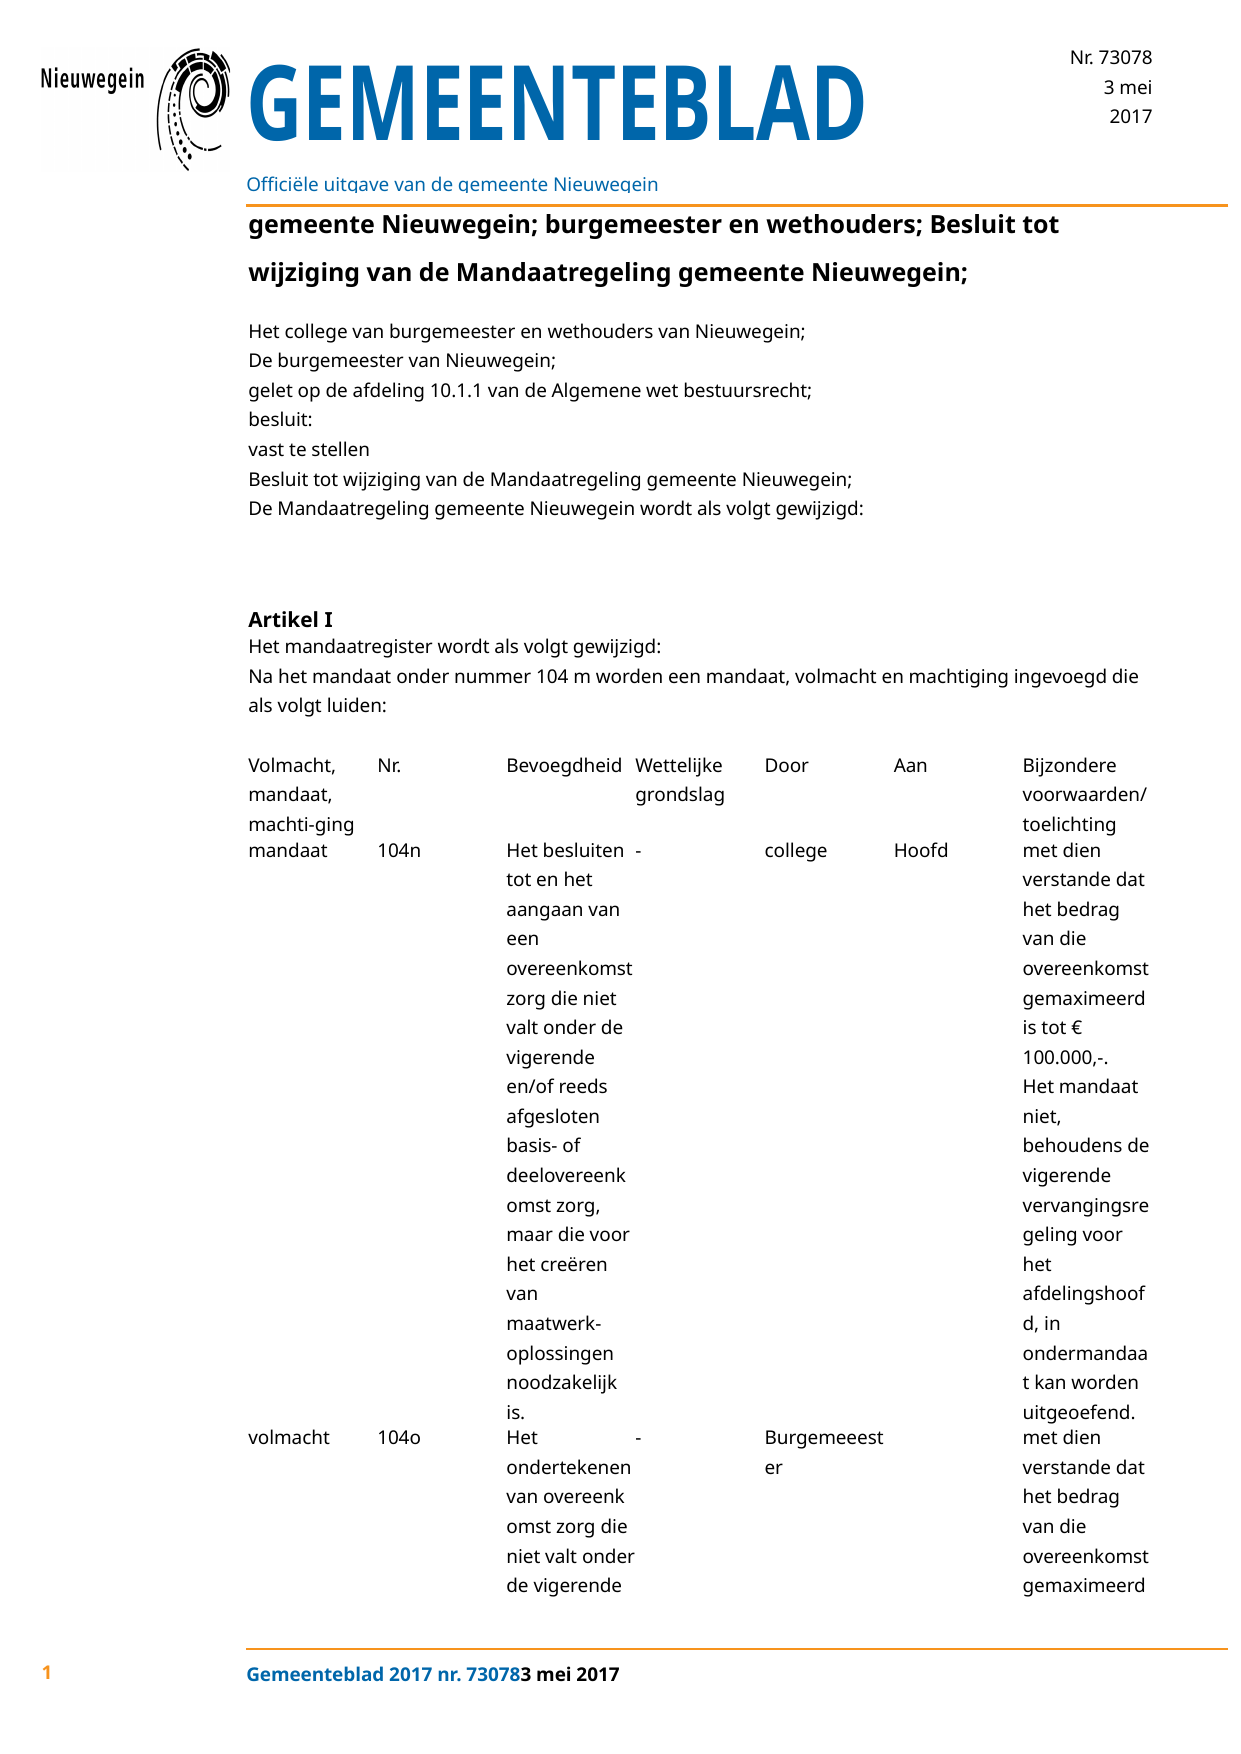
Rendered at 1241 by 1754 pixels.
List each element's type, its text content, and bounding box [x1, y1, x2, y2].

table_cell 104o [377, 1425, 506, 1598]
table_cell Het ondertekenen van overeenkomst zorg die niet valt onder de vigerende [506, 1425, 635, 1598]
table_cell met dien verstande dat het bedrag van die overeenkomst gemaximeerd is tot € 100.000,-. Het mandaat niet, behoudens de vigerende vervangingsregeling voor het afdelingshoofd, in ondermandaat kan worden uitgeoefend. [1023, 837, 1152, 1424]
table_header Volmacht, mandaat, machti-ging [248, 752, 377, 837]
text Het mandaatregister wordt als volgt gewijzigd: [248, 633, 1152, 659]
text gelet op de afdeling 10.1.1 van de Algemene wet bestuursrecht; [248, 377, 1152, 403]
text Na het mandaat onder nummer 104 m worden een mandaat, volmacht en machtiging ingevoegd die als volgt luiden: [248, 663, 1152, 718]
table_cell Het besluiten tot en het aangaan van een overeenkomst zorg die niet valt onder de vigerende en/of reeds afgesloten basis- of deelovereenkomst zorg, maar die voor het creëren van maatwerk-oplossingen noodzakelijk is. [506, 837, 635, 1424]
table_cell Burgemeeester [764, 1425, 893, 1598]
table_cell - [635, 1425, 764, 1598]
table_cell volmacht [248, 1425, 377, 1598]
table_cell [894, 1425, 1022, 1598]
table_cell met dien verstande dat het bedrag van die overeenkomst gemaximeerd [1023, 1425, 1152, 1598]
table_header Bijzondere voorwaarden/toelichting [1023, 752, 1152, 837]
table_header Nr. [377, 752, 506, 837]
table_header Bevoegdheid [506, 752, 635, 837]
table_cell mandaat [248, 837, 377, 1424]
text gemeente Nieuwegein; burgemeester en wethouders; Besluit tot wijziging van de Mandaatregeling gemeente Nieuwegein; [248, 207, 1152, 288]
text De burgemeester van Nieuwegein; [248, 347, 1152, 373]
text Het college van burgemeester en wethouders van Nieuwegein; [248, 318, 1152, 344]
table_cell - [635, 837, 764, 1424]
table_header Door [764, 752, 893, 837]
table_header Aan [894, 752, 1022, 837]
table_header Wettelijke grondslag [635, 752, 764, 837]
text De Mandaatregeling gemeente Nieuwegein wordt als volgt gewijzigd: [248, 495, 1152, 521]
text Artikel I [248, 605, 1152, 633]
table_cell 104n [377, 837, 506, 1424]
text Besluit tot wijziging van de Mandaatregeling gemeente Nieuwegein; [248, 466, 1152, 492]
picture [41, 47, 231, 172]
text vast te stellen [248, 436, 1152, 462]
table_cell college [764, 837, 893, 1424]
text besluit: [248, 407, 1152, 432]
table_cell Hoofd [894, 837, 1022, 1424]
